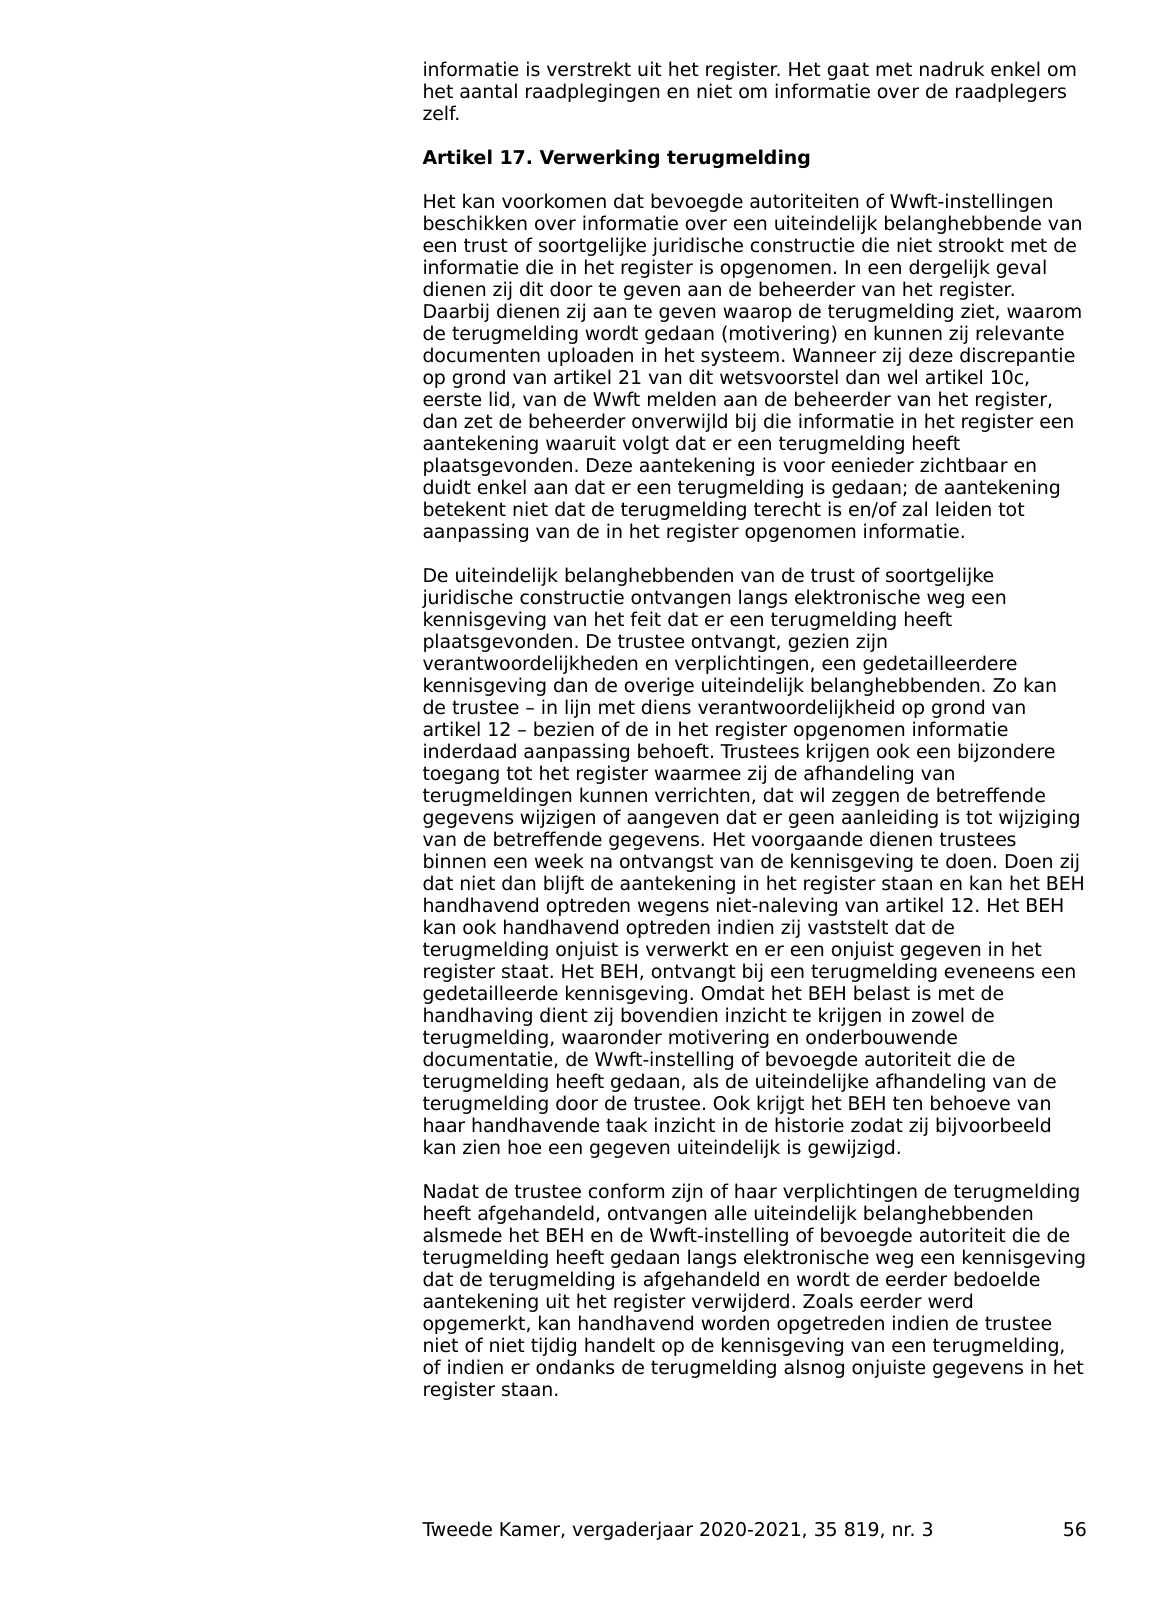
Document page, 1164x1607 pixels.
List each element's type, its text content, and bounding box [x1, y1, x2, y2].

subtitle Artikel 17. Verwerking terugmelding [422, 147, 1087, 169]
text Het kan voorkomen dat bevoegde autoriteiten of Wwft-instellingen beschikken over informatie over een uiteindelijk belanghebbende van een trust of soortgelijke juridische constructie die niet strookt met de informatie die in het register is opgenomen. In een dergelijk geval dienen zij dit door te geven aan de beheerder van het register. Daarbij dienen zij aan te geven waarop de terugmelding ziet, waarom de terugmelding wordt gedaan (motivering) en kunnen zij relevante documenten uploaden in het systeem. Wanneer zij deze discrepantie op grond van artikel 21 van dit wetsvoorstel dan wel artikel 10c, eerste lid, van de Wwft melden aan de beheerder van het register, dan zet de beheerder onverwijld bij die informatie in het register een aantekening waaruit volgt dat er een terugmelding heeft plaatsgevonden. Deze aantekening is voor eenieder zichtbaar en duidt enkel aan dat er een terugmelding is gedaan; de aantekening betekent niet dat de terugmelding terecht is en/of zal leiden tot aanpassing van de in het register opgenomen informatie. [422, 191, 1087, 543]
text informatie is verstrekt uit het register. Het gaat met nadruk enkel om het aantal raadplegingen en niet om informatie over de raadplegers zelf. [422, 59, 1087, 125]
text De uiteindelijk belanghebbenden van de trust of soortgelijke juridische constructie ontvangen langs elektronische weg een kennisgeving van het feit dat er een terugmelding heeft plaatsgevonden. De trustee ontvangt, gezien zijn verantwoordelijkheden en verplichtingen, een gedetailleerdere kennisgeving dan de overige uiteindelijk belanghebbenden. Zo kan de trustee – in lijn met diens verantwoordelijkheid op grond van artikel 12 – bezien of de in het register opgenomen informatie inderdaad aanpassing behoeft. Trustees krijgen ook een bijzondere toegang tot het register waarmee zij de afhandeling van terugmeldingen kunnen verrichten, dat wil zeggen de betreffende gegevens wijzigen of aangeven dat er geen aanleiding is tot wijziging van de betreffende gegevens. Het voorgaande dienen trustees binnen een week na ontvangst van de kennisgeving te doen. Doen zij dat niet dan blijft de aantekening in het register staan en kan het BEH handhavend optreden wegens niet-naleving van artikel 12. Het BEH kan ook handhavend optreden indien zij vaststelt dat de terugmelding onjuist is verwerkt en er een onjuist gegeven in het register staat. Het BEH, ontvangt bij een terugmelding eveneens een gedetailleerde kennisgeving. Omdat het BEH belast is met de handhaving dient zij bovendien inzicht te krijgen in zowel de terugmelding, waaronder motivering en onderbouwende documentatie, de Wwft-instelling of bevoegde autoriteit die de terugmelding heeft gedaan, als de uiteindelijke afhandeling van de terugmelding door de trustee. Ook krijgt het BEH ten behoeve van haar handhavende taak inzicht in de historie zodat zij bijvoorbeeld kan zien hoe een gegeven uiteindelijk is gewijzigd. [422, 565, 1087, 1159]
text Nadat de trustee conform zijn of haar verplichtingen de terugmelding heeft afgehandeld, ontvangen alle uiteindelijk belanghebbenden alsmede het BEH en de Wwft-instelling of bevoegde autoriteit die de terugmelding heeft gedaan langs elektronische weg een kennisgeving dat de terugmelding is afgehandeld en wordt de eerder bedoelde aantekening uit het register verwijderd. Zoals eerder werd opgemerkt, kan handhavend worden opgetreden indien de trustee niet of niet tijdig handelt op de kennisgeving van een terugmelding, of indien er ondanks de terugmelding alsnog onjuiste gegevens in het register staan. [422, 1181, 1087, 1401]
